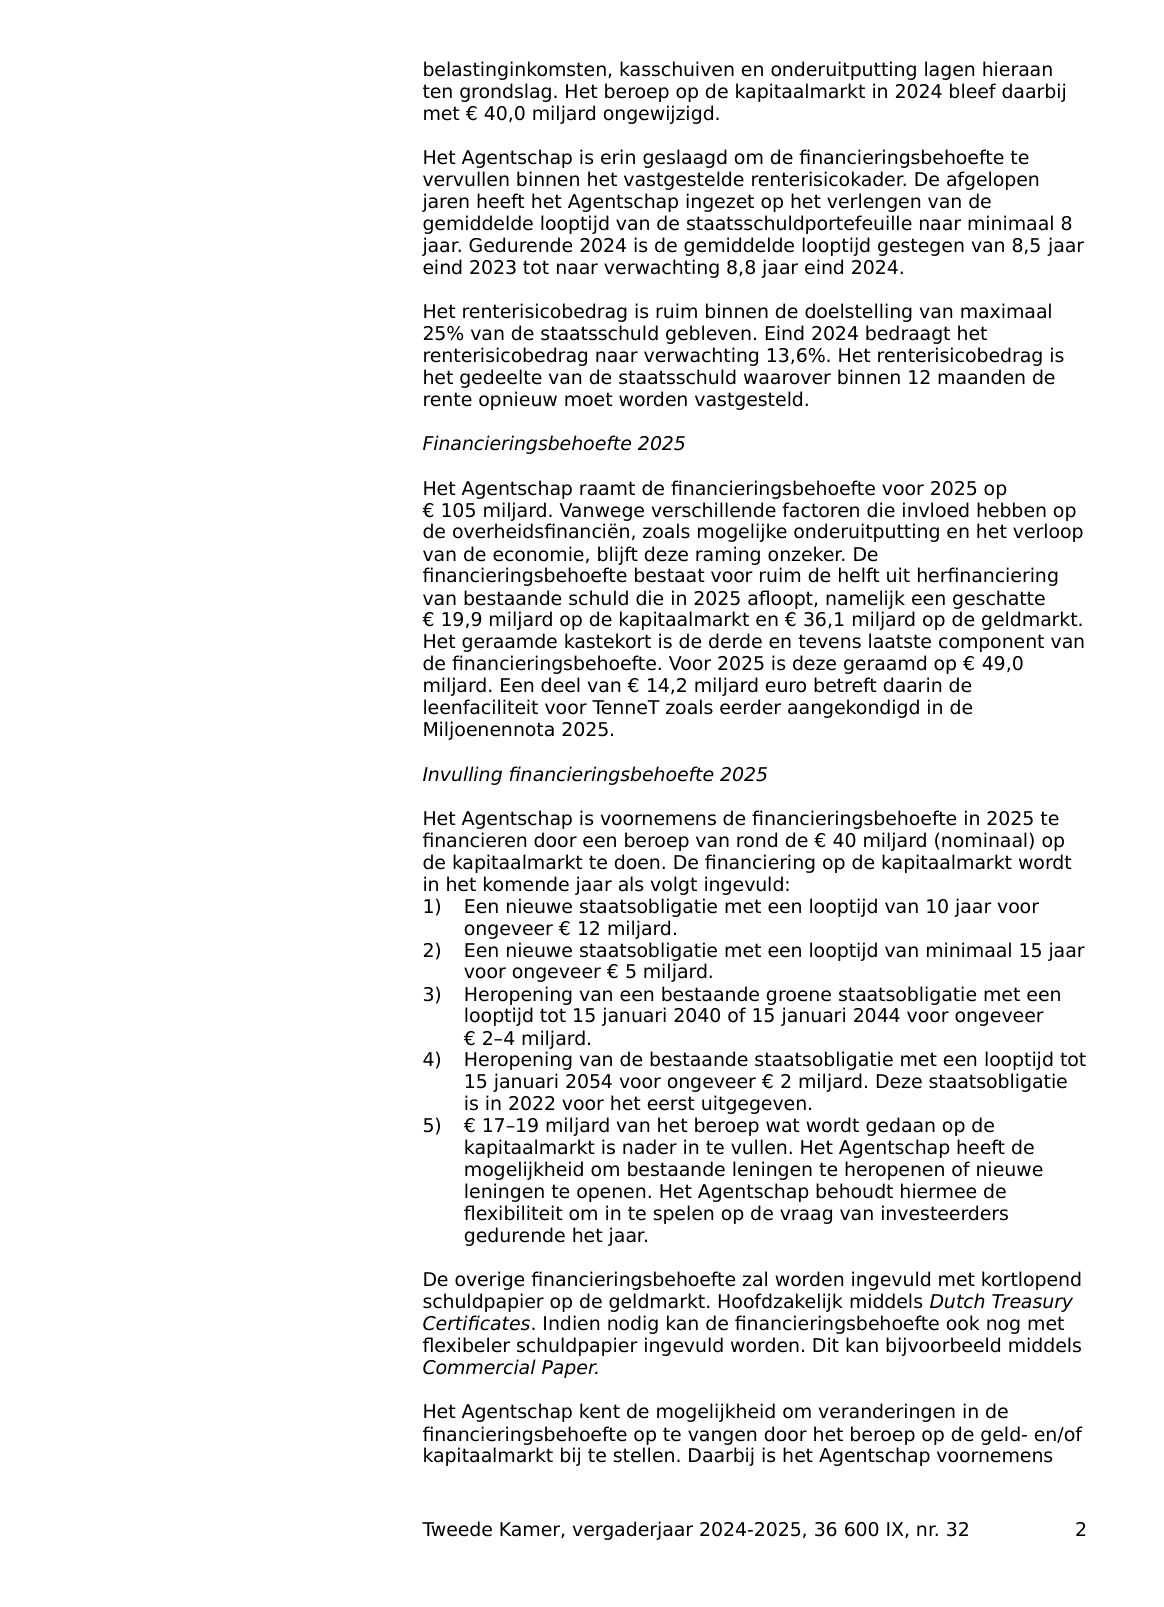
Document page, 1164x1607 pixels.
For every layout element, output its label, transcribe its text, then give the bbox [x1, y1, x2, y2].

text De overige financieringsbehoefte zal worden ingevuld met kortlopend schuldpapier op de geldmarkt. Hoofdzakelijk middels Dutch Treasury Certificates. Indien nodig kan de financieringsbehoefte ook nog met flexibeler schuldpapier ingevuld worden. Dit kan bijvoorbeeld middels Commercial Paper. [422, 1269, 1087, 1379]
text Het Agentschap raamt de financieringsbehoefte voor 2025 op € 105 miljard. Vanwege verschillende factoren die invloed hebben op de overheidsfinanciën, zoals mogelijke onderuitputting en het verloop van de economie, blijft deze raming onzeker. De financieringsbehoefte bestaat voor ruim de helft uit herfinanciering van bestaande schuld die in 2025 afloopt, namelijk een geschatte € 19,9 miljard op de kapitaalmarkt en € 36,1 miljard op de geldmarkt. Het geraamde kastekort is de derde en tevens laatste component van de financieringsbehoefte. Voor 2025 is deze geraamd op € 49,0 miljard. Een deel van € 14,2 miljard euro betreft daarin de leenfaciliteit voor TenneT zoals eerder aangekondigd in de Miljoenennota 2025. [422, 477, 1087, 741]
text 5) € 17–19 miljard van het beroep wat wordt gedaan op de kapitaalmarkt is nader in te vullen. Het Agentschap heeft de mogelijkheid om bestaande leningen te heropenen of nieuwe leningen te openen. Het Agentschap behoudt hiermee de flexibiliteit om in te spelen op de vraag van investeerders gedurende het jaar. [422, 1115, 1087, 1247]
text 3) Heropening van een bestaande groene staatsobligatie met een looptijd tot 15 januari 2040 of 15 januari 2044 voor ongeveer € 2–4 miljard. [422, 983, 1087, 1049]
subtitle Financieringsbehoefte 2025 [422, 433, 1087, 455]
text 4) Heropening van de bestaande staatsobligatie met een looptijd tot 15 januari 2054 voor ongeveer € 2 miljard. Deze staatsobligatie is in 2022 voor het eerst uitgegeven. [422, 1049, 1087, 1115]
subtitle Invulling financieringsbehoefte 2025 [422, 763, 1087, 785]
text belastinginkomsten, kasschuiven en onderuitputting lagen hieraan ten grondslag. Het beroep op de kapitaalmarkt in 2024 bleef daarbij met € 40,0 miljard ongewijzigd. [422, 59, 1087, 125]
text Het Agentschap is voornemens de financieringsbehoefte in 2025 te financieren door een beroep van rond de € 40 miljard (nominaal) op de kapitaalmarkt te doen. De financiering op de kapitaalmarkt wordt in het komende jaar als volgt ingevuld: [422, 808, 1087, 896]
text Het Agentschap kent de mogelijkheid om veranderingen in de financieringsbehoefte op te vangen door het beroep op de geld- en/of kapitaalmarkt bij te stellen. Daarbij is het Agentschap voornemens [422, 1401, 1087, 1467]
text Het Agentschap is erin geslaagd om de financieringsbehoefte te vervullen binnen het vastgestelde renterisicokader. De afgelopen jaren heeft het Agentschap ingezet op het verlengen van de gemiddelde looptijd van de staatsschuldportefeuille naar minimaal 8 jaar. Gedurende 2024 is de gemiddelde looptijd gestegen van 8,5 jaar eind 2023 tot naar verwachting 8,8 jaar eind 2024. [422, 147, 1087, 279]
text 2) Een nieuwe staatsobligatie met een looptijd van minimaal 15 jaar voor ongeveer € 5 miljard. [422, 939, 1087, 983]
text Het renterisicobedrag is ruim binnen de doelstelling van maximaal 25% van de staatsschuld gebleven. Eind 2024 bedraagt het renterisicobedrag naar verwachting 13,6%. Het renterisicobedrag is het gedeelte van de staatsschuld waarover binnen 12 maanden de rente opnieuw moet worden vastgesteld. [422, 301, 1087, 411]
text 1) Een nieuwe staatsobligatie met een looptijd van 10 jaar voor ongeveer € 12 miljard. [422, 896, 1087, 939]
